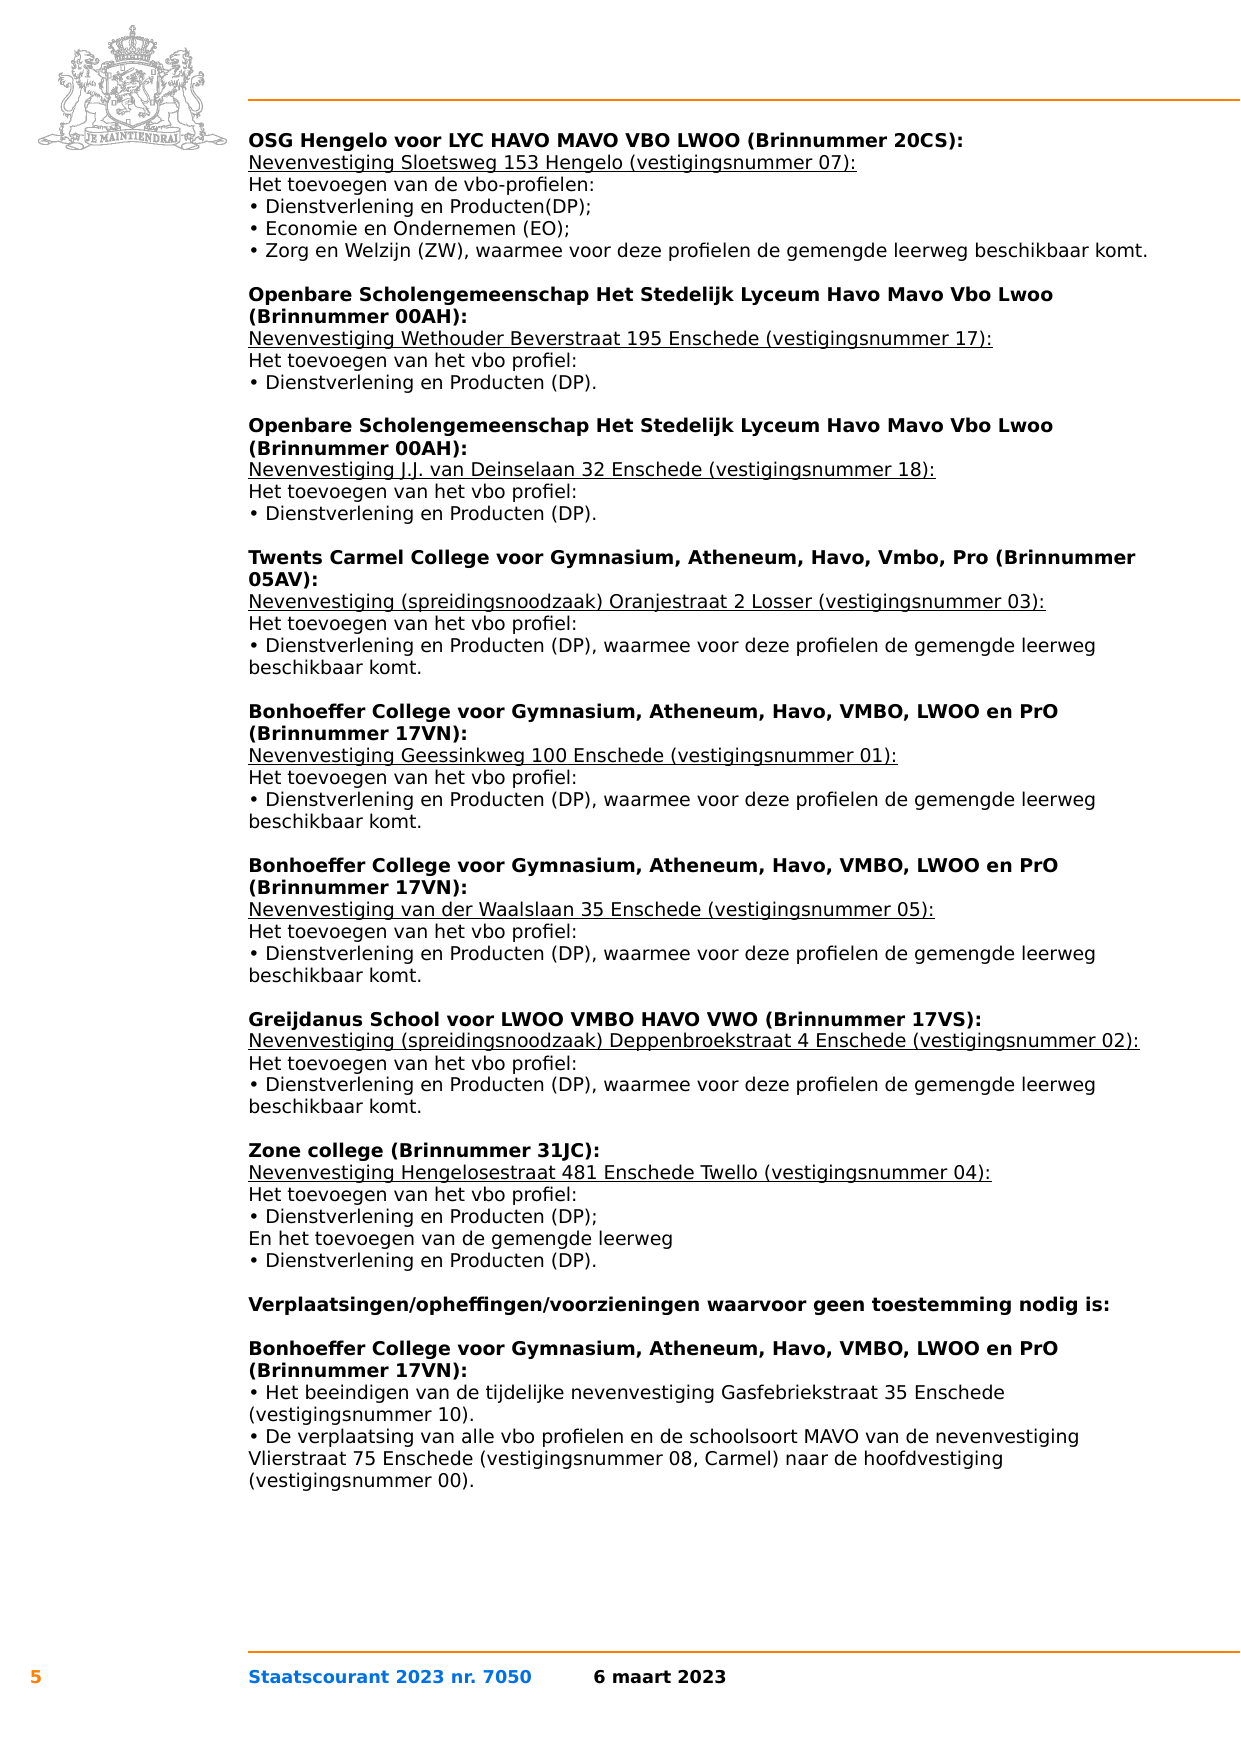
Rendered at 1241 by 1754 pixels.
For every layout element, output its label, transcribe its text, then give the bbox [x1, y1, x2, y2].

text • Dienstverlening en Producten (DP); [248, 1206, 1163, 1228]
text • Het beeindigen van de tijdelijke nevenvestiging Gasfebriekstraat 35 Enschede (vestigingsnummer 10). [248, 1382, 1163, 1426]
text OSG Hengelo voor LYC HAVO MAVO VBO LWOO (Brinnummer 20CS): [248, 130, 1163, 152]
text Bonhoeffer College voor Gymnasium, Atheneum, Havo, VMBO, LWOO en PrO (Brinnummer 17VN): [248, 1338, 1163, 1382]
text Openbare Scholengemeenschap Het Stedelijk Lyceum Havo Mavo Vbo Lwoo (Brinnummer 00AH): [248, 284, 1163, 328]
text Het toevoegen van het vbo profiel: [248, 767, 1163, 789]
text Nevenvestiging (spreidingsnoodzaak) Deppenbroekstraat 4 Enschede (vestigingsnummer 02): [248, 1030, 1163, 1052]
text Het toevoegen van het vbo profiel: [248, 921, 1163, 943]
text Nevenvestiging (spreidingsnoodzaak) Oranjestraat 2 Losser (vestigingsnummer 03): [248, 591, 1163, 613]
text • Dienstverlening en Producten (DP), waarmee voor deze profielen de gemengde leerweg beschikbaar komt. [248, 1074, 1163, 1118]
text • Dienstverlening en Producten (DP). [248, 372, 1163, 393]
text Nevenvestiging J.J. van Deinselaan 32 Enschede (vestigingsnummer 18): [248, 459, 1163, 481]
text • De verplaatsing van alle vbo profielen en de schoolsoort MAVO van de nevenvestiging Vlierstraat 75 Enschede (vestigingsnummer 08, Carmel) naar de hoofdvestiging (vestigingsnummer 00). [248, 1426, 1163, 1492]
text Het toevoegen van het vbo profiel: [248, 349, 1163, 372]
text Zone college (Brinnummer 31JC): [248, 1140, 1163, 1162]
text Twents Carmel College voor Gymnasium, Atheneum, Havo, Vmbo, Pro (Brinnummer 05AV): [248, 547, 1163, 591]
text Verplaatsingen/opheffingen/voorzieningen waarvoor geen toestemming nodig is: [248, 1294, 1163, 1316]
text • Economie en Ondernemen (EO); [248, 218, 1163, 240]
text Greijdanus School voor LWOO VMBO HAVO VWO (Brinnummer 17VS): [248, 1008, 1163, 1030]
text Nevenvestiging Wethouder Beverstraat 195 Enschede (vestigingsnummer 17): [248, 328, 1163, 349]
text Het toevoegen van het vbo profiel: [248, 1052, 1163, 1074]
text • Dienstverlening en Producten (DP), waarmee voor deze profielen de gemengde leerweg beschikbaar komt. [248, 635, 1163, 679]
text • Dienstverlening en Producten (DP), waarmee voor deze profielen de gemengde leerweg beschikbaar komt. [248, 789, 1163, 833]
text Nevenvestiging van der Waalslaan 35 Enschede (vestigingsnummer 05): [248, 899, 1163, 921]
text Bonhoeffer College voor Gymnasium, Atheneum, Havo, VMBO, LWOO en PrO (Brinnummer 17VN): [248, 701, 1163, 745]
text Het toevoegen van het vbo profiel: [248, 1184, 1163, 1206]
text Nevenvestiging Geessinkweg 100 Enschede (vestigingsnummer 01): [248, 745, 1163, 767]
text Het toevoegen van het vbo profiel: [248, 481, 1163, 503]
text Bonhoeffer College voor Gymnasium, Atheneum, Havo, VMBO, LWOO en PrO (Brinnummer 17VN): [248, 855, 1163, 899]
text En het toevoegen van de gemengde leerweg [248, 1228, 1163, 1250]
text Het toevoegen van het vbo profiel: [248, 613, 1163, 635]
text • Zorg en Welzijn (ZW), waarmee voor deze profielen de gemengde leerweg beschikbaar komt. [248, 240, 1163, 262]
text • Dienstverlening en Producten (DP). [248, 1250, 1163, 1272]
text • Dienstverlening en Producten (DP). [248, 503, 1163, 525]
text Nevenvestiging Sloetsweg 153 Hengelo (vestigingsnummer 07): [248, 152, 1163, 174]
text • Dienstverlening en Producten (DP), waarmee voor deze profielen de gemengde leerweg beschikbaar komt. [248, 943, 1163, 987]
text • Dienstverlening en Producten(DP); [248, 196, 1163, 218]
picture [38, 25, 227, 150]
text Openbare Scholengemeenschap Het Stedelijk Lyceum Havo Mavo Vbo Lwoo (Brinnummer 00AH): [248, 415, 1163, 459]
text Het toevoegen van de vbo-profielen: [248, 174, 1163, 196]
text Nevenvestiging Hengelosestraat 481 Enschede Twello (vestigingsnummer 04): [248, 1162, 1163, 1184]
